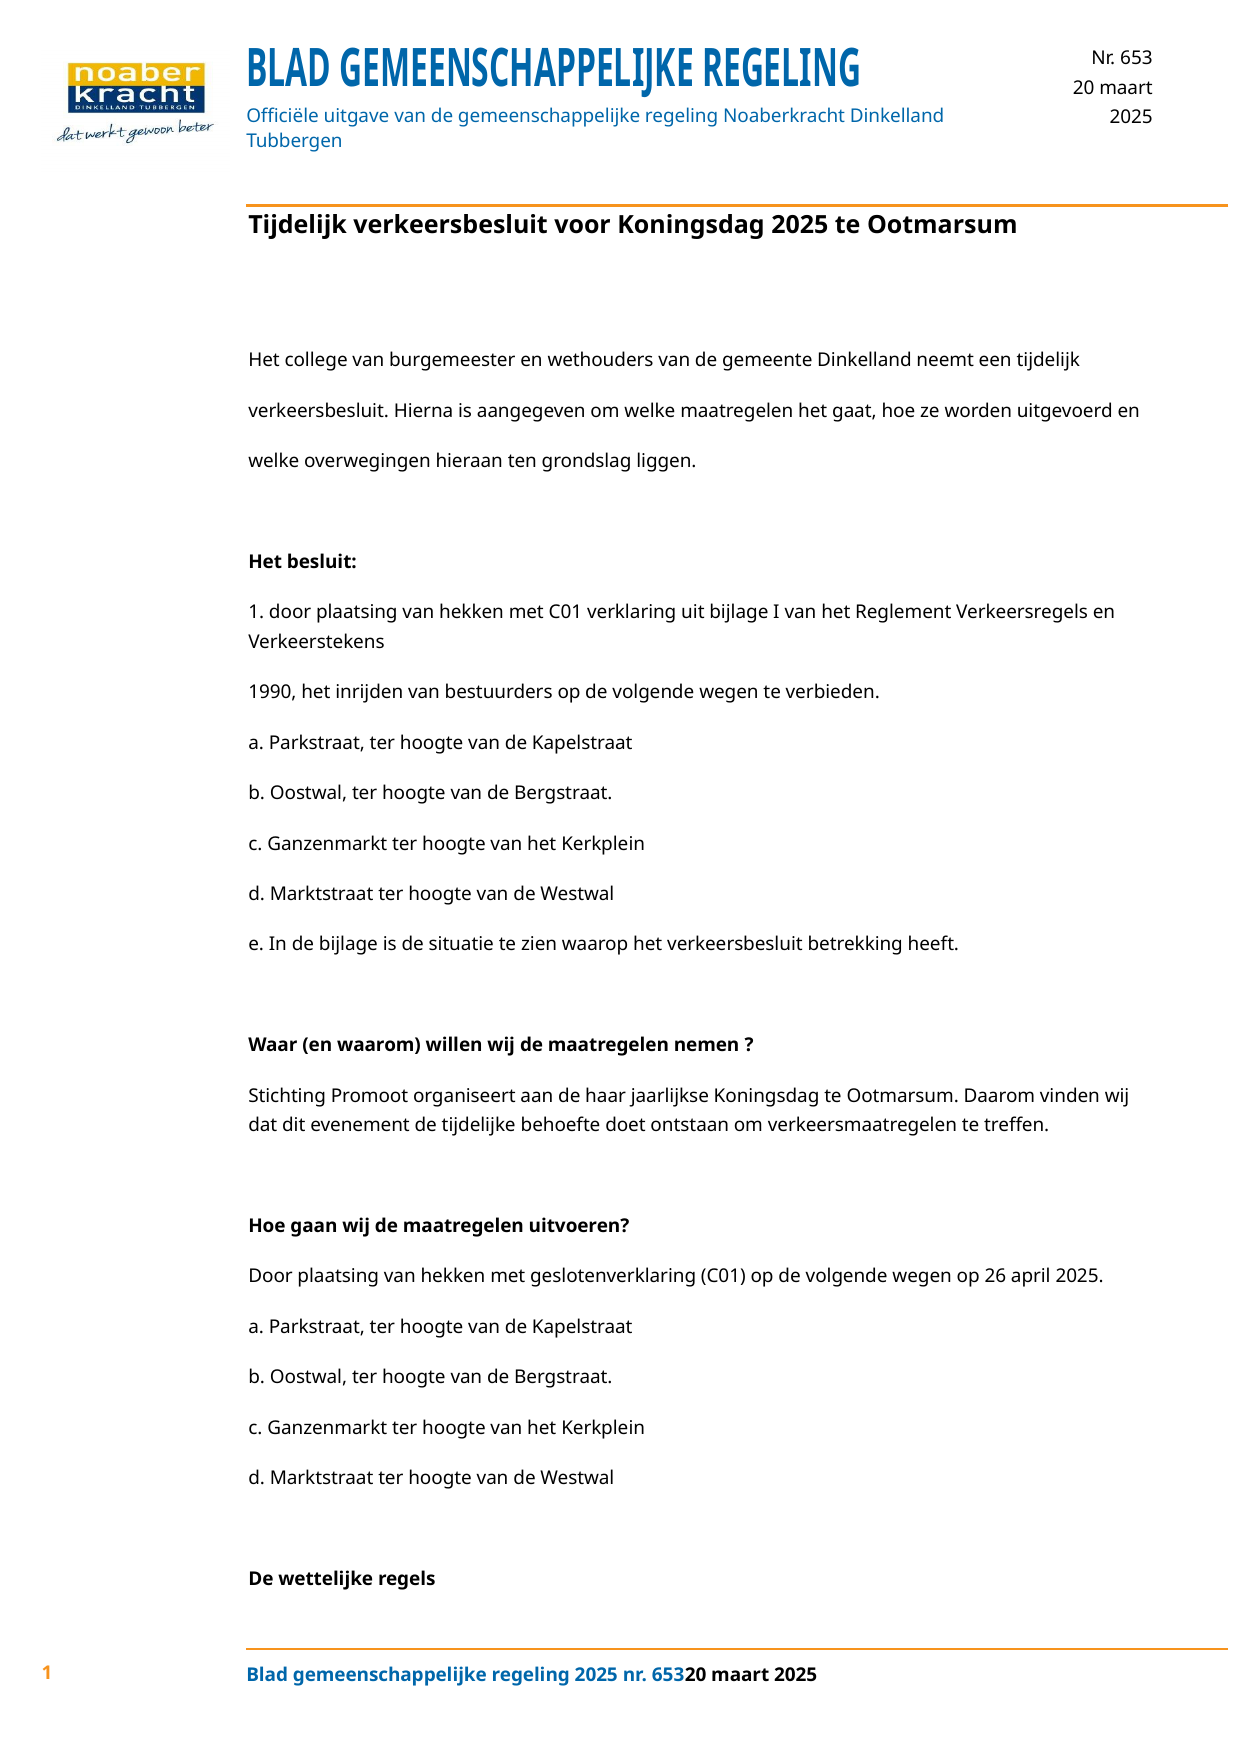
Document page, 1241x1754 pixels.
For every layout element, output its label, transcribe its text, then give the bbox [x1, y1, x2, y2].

text Het besluit: [248, 548, 1152, 574]
text Stichting Promoot organiseert aan de haar jaarlijkse Koningsdag te Ootmarsum. Daarom vinden wij dat dit evenement de tijdelijke behoefte doet ontstaan om verkeersmaatregelen te treffen. [248, 1082, 1152, 1137]
text 1990, het inrijden van bestuurders op de volgende wegen te verbieden. [248, 678, 1152, 704]
text Tijdelijk verkeersbesluit voor Koningsdag 2025 te Ootmarsum [248, 207, 1152, 241]
text c. Ganzenmarkt ter hoogte van het Kerkplein [248, 830, 1152, 856]
text Waar (en waarom) willen wij de maatregelen nemen ? [248, 1031, 1152, 1057]
picture [41, 47, 231, 172]
text Hoe gaan wij de maatregelen uitvoeren? [248, 1212, 1152, 1238]
text Het college van burgemeester en wethouders van de gemeente Dinkelland neemt een tijdelijk [248, 346, 1152, 372]
text d. Marktstraat ter hoogte van de Westwal [248, 1464, 1152, 1490]
text verkeersbesluit. Hierna is aangegeven om welke maatregelen het gaat, hoe ze worden uitgevoerd en [248, 397, 1152, 423]
text b. Oostwal, ter hoogte van de Bergstraat. [248, 1363, 1152, 1389]
text d. Marktstraat ter hoogte van de Westwal [248, 880, 1152, 906]
text c. Ganzenmarkt ter hoogte van het Kerkplein [248, 1414, 1152, 1440]
text a. Parkstraat, ter hoogte van de Kapelstraat [248, 729, 1152, 755]
text b. Oostwal, ter hoogte van de Bergstraat. [248, 779, 1152, 805]
text e. In de bijlage is de situatie te zien waarop het verkeersbesluit betrekking heeft. [248, 931, 1152, 956]
text De wettelijke regels [248, 1565, 1152, 1591]
text Door plaatsing van hekken met geslotenverklaring (C01) op de volgende wegen op 26 april 2025. [248, 1263, 1152, 1288]
text a. Parkstraat, ter hoogte van de Kapelstraat [248, 1313, 1152, 1339]
text welke overwegingen hieraan ten grondslag liggen. [248, 447, 1152, 473]
text 1. door plaatsing van hekken met C01 verklaring uit bijlage I van het Reglement Verkeersregels en Verkeerstekens [248, 598, 1152, 654]
